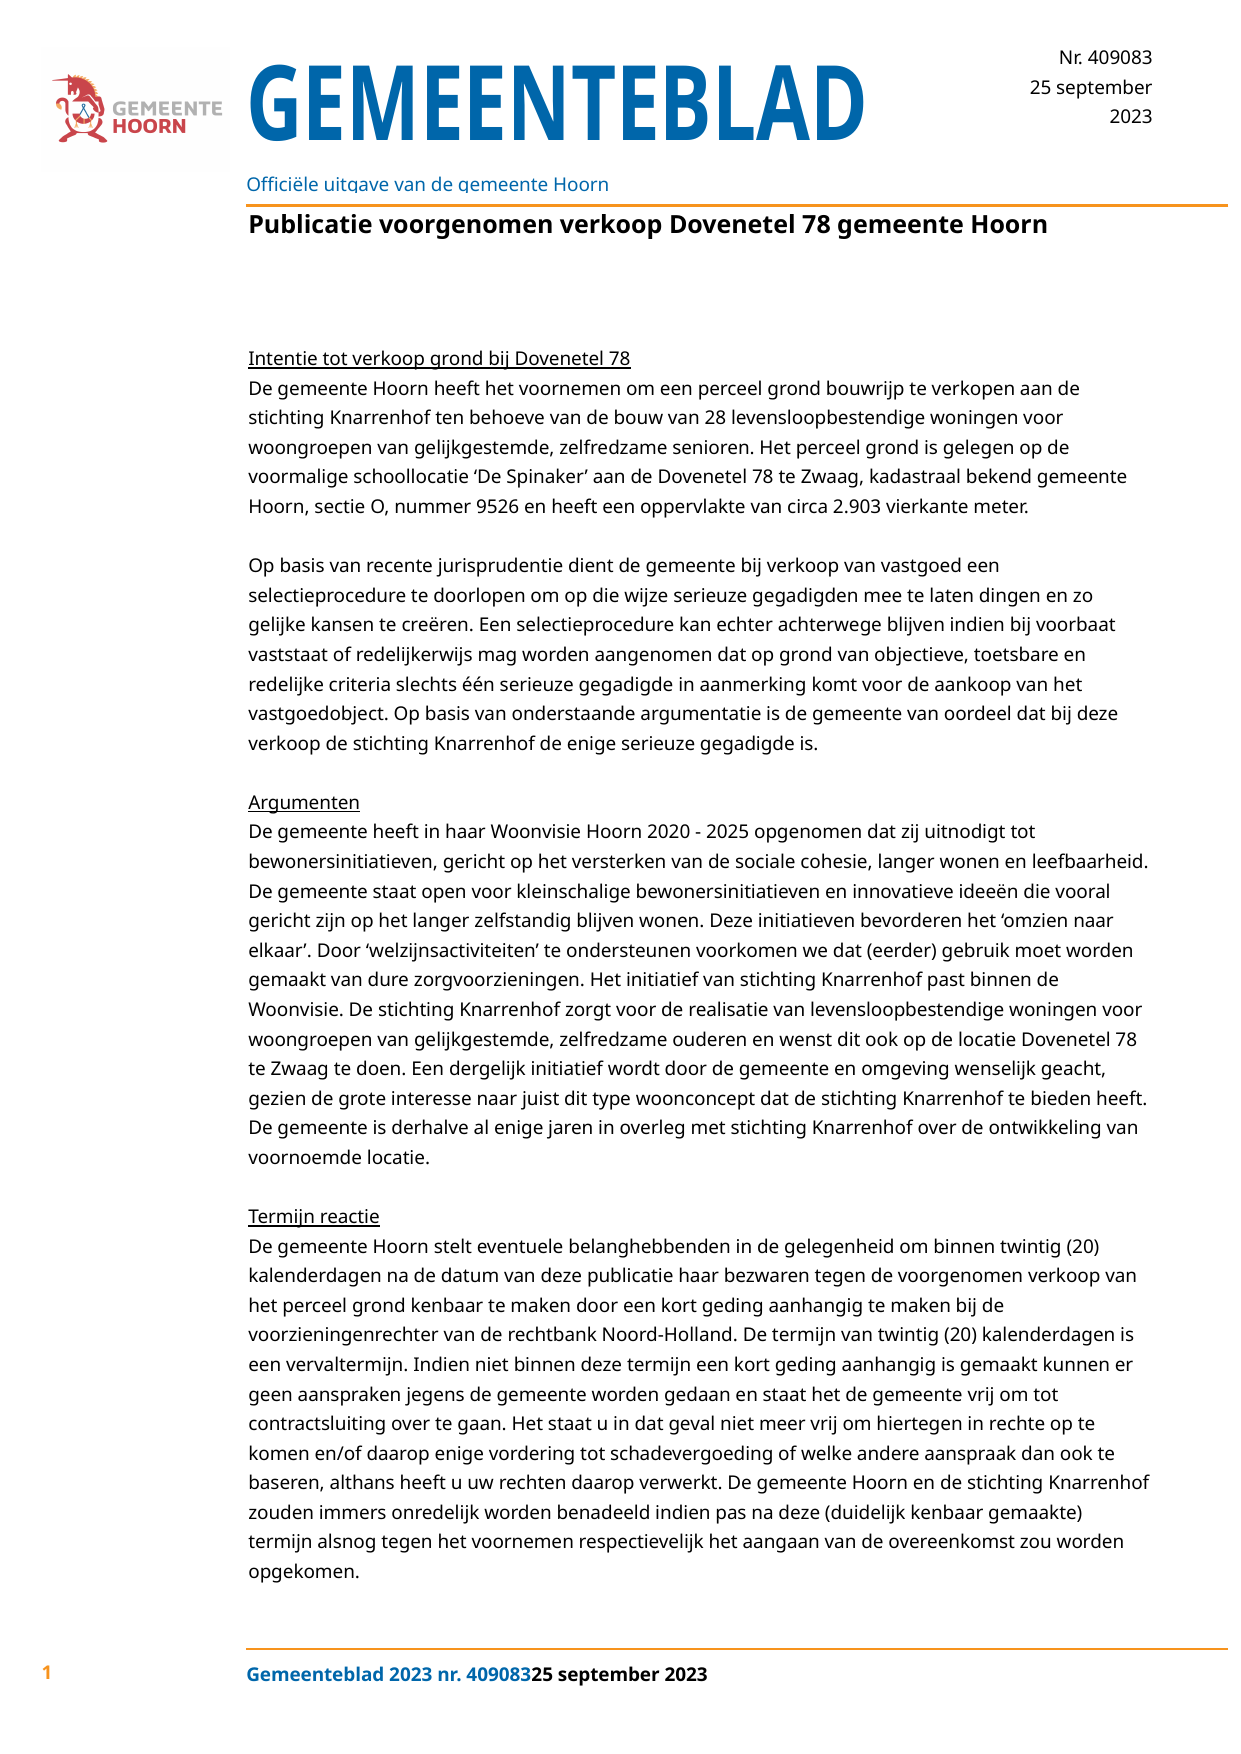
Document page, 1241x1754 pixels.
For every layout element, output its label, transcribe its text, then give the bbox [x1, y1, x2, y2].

text Intentie tot verkoop grond bij Dovenetel 78 [248, 345, 1152, 371]
text Publicatie voorgenomen verkoop Dovenetel 78 gemeente Hoorn [248, 207, 1152, 241]
text Op basis van recente jurisprudentie dient de gemeente bij verkoop van vastgoed een selectieprocedure te doorlopen om op die wijze serieuze gegadigden mee te laten dingen en zo gelijke kansen te creëren. Een selectieprocedure kan echter achterwege blijven indien bij voorbaat vaststaat of redelijkerwijs mag worden aangenomen dat op grond van objectieve, toetsbare en redelijke criteria slechts één serieuze gegadigde in aanmerking komt voor de aankoop van het vastgoedobject. Op basis van onderstaande argumentatie is de gemeente van oordeel dat bij deze verkoop de stichting Knarrenhof de enige serieuze gegadigde is. [248, 552, 1152, 756]
text De gemeente Hoorn heeft het voornemen om een perceel grond bouwrijp te verkopen aan de stichting Knarrenhof ten behoeve van de bouw van 28 levensloopbestendige woningen voor woongroepen van gelijkgestemde, zelfredzame senioren. Het perceel grond is gelegen op de voormalige schoollocatie ‘De Spinaker’ aan de Dovenetel 78 te Zwaag, kadastraal bekend gemeente Hoorn, sectie O, nummer 9526 en heeft een oppervlakte van circa 2.903 vierkante meter. [248, 375, 1152, 519]
picture [41, 47, 231, 172]
text De gemeente heeft in haar Woonvisie Hoorn 2020 - 2025 opgenomen dat zij uitnodigt tot bewonersinitiatieven, gericht op het versterken van de sociale cohesie, langer wonen en leefbaarheid. De gemeente staat open voor kleinschalige bewonersinitiatieven en innovatieve ideeën die vooral gericht zijn op het langer zelfstandig blijven wonen. Deze initiatieven bevorderen het ‘omzien naar elkaar’. Door ‘welzijnsactiviteiten’ te ondersteunen voorkomen we dat (eerder) gebruik moet worden gemaakt van dure zorgvoorzieningen. Het initiatief van stichting Knarrenhof past binnen de Woonvisie. De stichting Knarrenhof zorgt voor de realisatie van levensloopbestendige woningen voor woongroepen van gelijkgestemde, zelfredzame ouderen en wenst dit ook op de locatie Dovenetel 78 te Zwaag te doen. Een dergelijk initiatief wordt door de gemeente en omgeving wenselijk geacht, gezien de grote interesse naar juist dit type woonconcept dat de stichting Knarrenhof te bieden heeft. De gemeente is derhalve al enige jaren in overleg met stichting Knarrenhof over de ontwikkeling van voornoemde locatie. [248, 819, 1152, 1170]
text De gemeente Hoorn stelt eventuele belanghebbenden in de gelegenheid om binnen twintig (20) kalenderdagen na de datum van deze publicatie haar bezwaren tegen de voorgenomen verkoop van het perceel grond kenbaar te maken door een kort geding aanhangig te maken bij de voorzieningenrechter van de rechtbank Noord-Holland. De termijn van twintig (20) kalenderdagen is een vervaltermijn. Indien niet binnen deze termijn een kort geding aanhangig is gemaakt kunnen er geen aanspraken jegens de gemeente worden gedaan en staat het de gemeente vrij om tot contractsluiting over te gaan. Het staat u in dat geval niet meer vrij om hiertegen in rechte op te komen en/of daarop enige vordering tot schadevergoeding of welke andere aanspraak dan ook te baseren, althans heeft u uw rechten daarop verwerkt. De gemeente Hoorn en de stichting Knarrenhof zouden immers onredelijk worden benadeeld indien pas na deze (duidelijk kenbaar gemaakte) termijn alsnog tegen het voornemen respectievelijk het aangaan van de overeenkomst zou worden opgekomen. [248, 1233, 1152, 1584]
text Argumenten [248, 789, 1152, 815]
text Termijn reactie [248, 1203, 1152, 1229]
